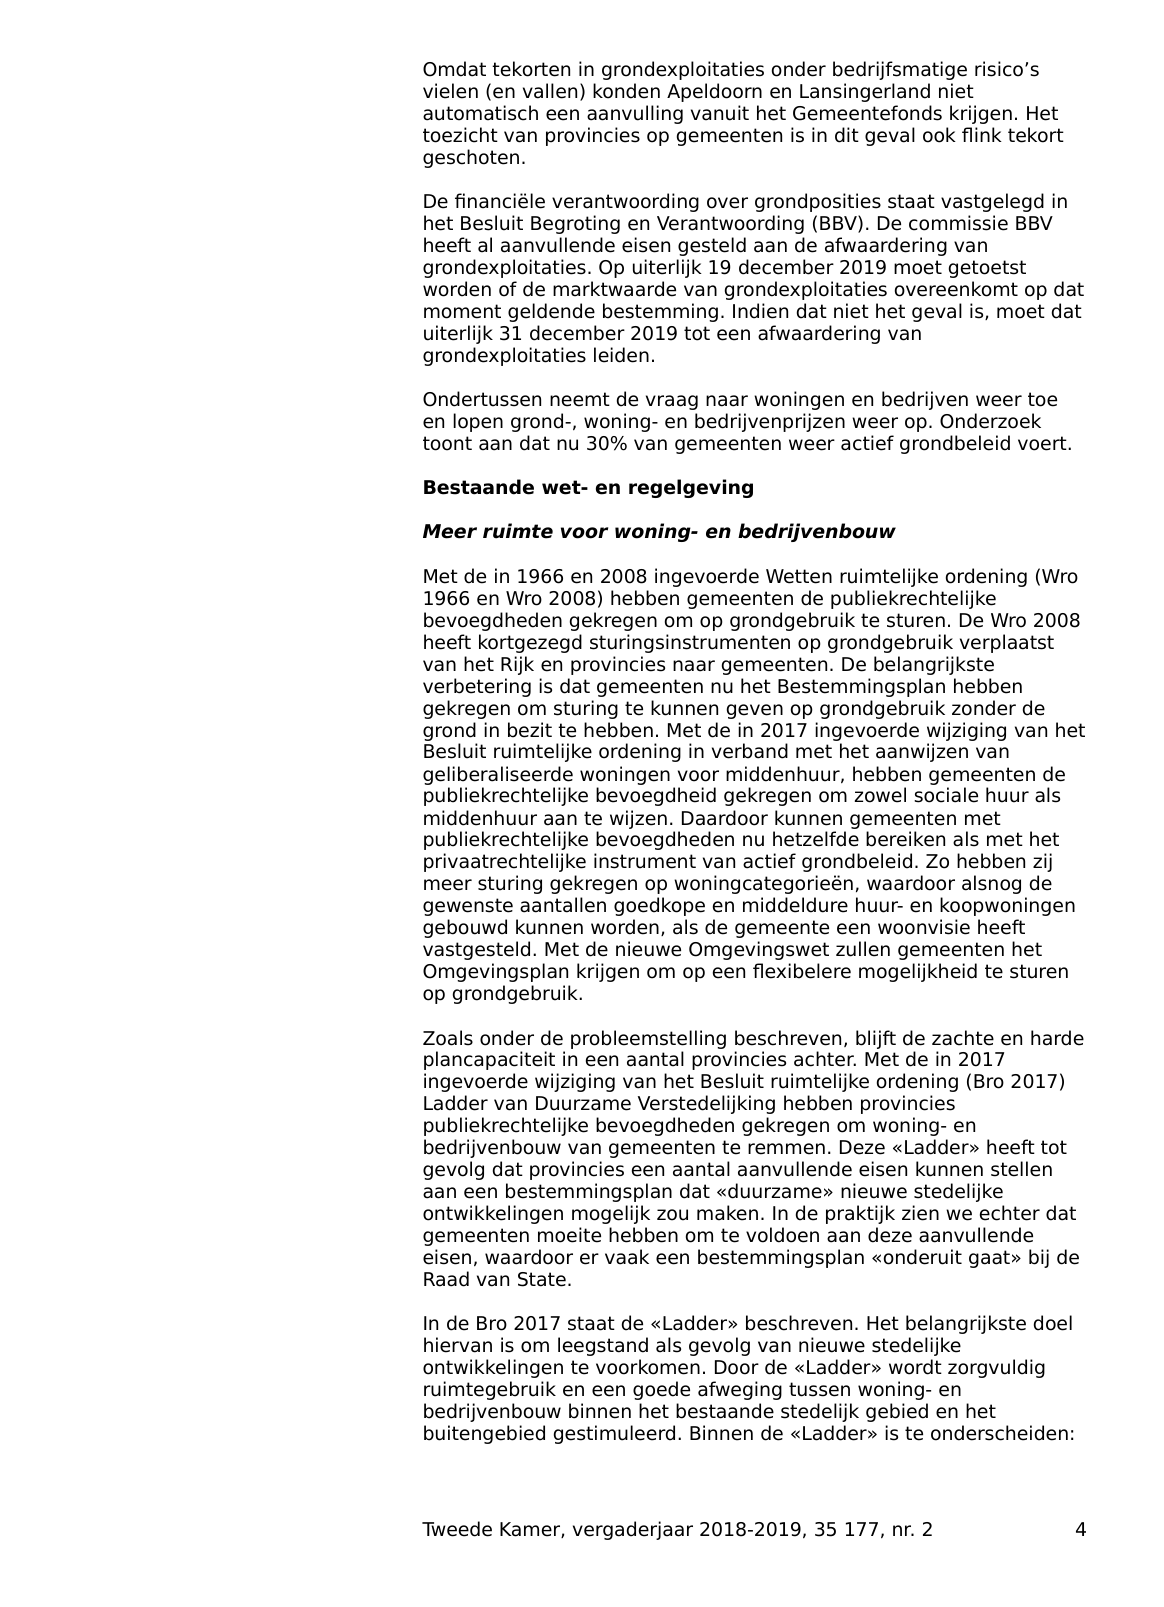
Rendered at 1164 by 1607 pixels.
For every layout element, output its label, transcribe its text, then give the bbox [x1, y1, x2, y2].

subtitle Meer ruimte voor woning- en bedrijvenbouw [422, 521, 1087, 543]
text Ondertussen neemt de vraag naar woningen en bedrijven weer toe en lopen grond-, woning- en bedrijvenprijzen weer op. Onderzoek toont aan dat nu 30% van gemeenten weer actief grondbeleid voert. [422, 389, 1087, 455]
text Zoals onder de probleemstelling beschreven, blijft de zachte en harde plancapaciteit in een aantal provincies achter. Met de in 2017 ingevoerde wijziging van het Besluit ruimtelijke ordening (Bro 2017) Ladder van Duurzame Verstedelijking hebben provincies publiekrechtelijke bevoegdheden gekregen om woning- en bedrijvenbouw van gemeenten te remmen. Deze «Ladder» heeft tot gevolg dat provincies een aantal aanvullende eisen kunnen stellen aan een bestemmingsplan dat «duurzame» nieuwe stedelijke ontwikkelingen mogelijk zou maken. In de praktijk zien we echter dat gemeenten moeite hebben om te voldoen aan deze aanvullende eisen, waardoor er vaak een bestemmingsplan «onderuit gaat» bij de Raad van State. [422, 1027, 1087, 1291]
text Met de in 1966 en 2008 ingevoerde Wetten ruimtelijke ordening (Wro 1966 en Wro 2008) hebben gemeenten de publiekrechtelijke bevoegdheden gekregen om op grondgebruik te sturen. De Wro 2008 heeft kortgezegd sturingsinstrumenten op grondgebruik verplaatst van het Rijk en provincies naar gemeenten. De belangrijkste verbetering is dat gemeenten nu het Bestemmingsplan hebben gekregen om sturing te kunnen geven op grondgebruik zonder de grond in bezit te hebben. Met de in 2017 ingevoerde wijziging van het Besluit ruimtelijke ordening in verband met het aanwijzen van geliberaliseerde woningen voor middenhuur, hebben gemeenten de publiekrechtelijke bevoegdheid gekregen om zowel sociale huur als middenhuur aan te wijzen. Daardoor kunnen gemeenten met publiekrechtelijke bevoegdheden nu hetzelfde bereiken als met het privaatrechtelijke instrument van actief grondbeleid. Zo hebben zij meer sturing gekregen op woningcategorieën, waardoor alsnog de gewenste aantallen goedkope en middeldure huur- en koopwoningen gebouwd kunnen worden, als de gemeente een woonvisie heeft vastgesteld. Met de nieuwe Omgevingswet zullen gemeenten het Omgevingsplan krijgen om op een flexibelere mogelijkheid te sturen op grondgebruik. [422, 566, 1087, 1005]
subtitle Bestaande wet- en regelgeving [422, 477, 1087, 499]
text In de Bro 2017 staat de «Ladder» beschreven. Het belangrijkste doel hiervan is om leegstand als gevolg van nieuwe stedelijke ontwikkelingen te voorkomen. Door de «Ladder» wordt zorgvuldig ruimtegebruik en een goede afweging tussen woning- en bedrijvenbouw binnen het bestaande stedelijk gebied en het buitengebied gestimuleerd. Binnen de «Ladder» is te onderscheiden: [422, 1313, 1087, 1445]
text De financiële verantwoording over grondposities staat vastgelegd in het Besluit Begroting en Verantwoording (BBV). De commissie BBV heeft al aanvullende eisen gesteld aan de afwaardering van grondexploitaties. Op uiterlijk 19 december 2019 moet getoetst worden of de marktwaarde van grondexploitaties overeenkomt op dat moment geldende bestemming. Indien dat niet het geval is, moet dat uiterlijk 31 december 2019 tot een afwaardering van grondexploitaties leiden. [422, 191, 1087, 367]
text Omdat tekorten in grondexploitaties onder bedrijfsmatige risico’s vielen (en vallen) konden Apeldoorn en Lansingerland niet automatisch een aanvulling vanuit het Gemeentefonds krijgen. Het toezicht van provincies op gemeenten is in dit geval ook flink tekort geschoten. [422, 59, 1087, 169]
